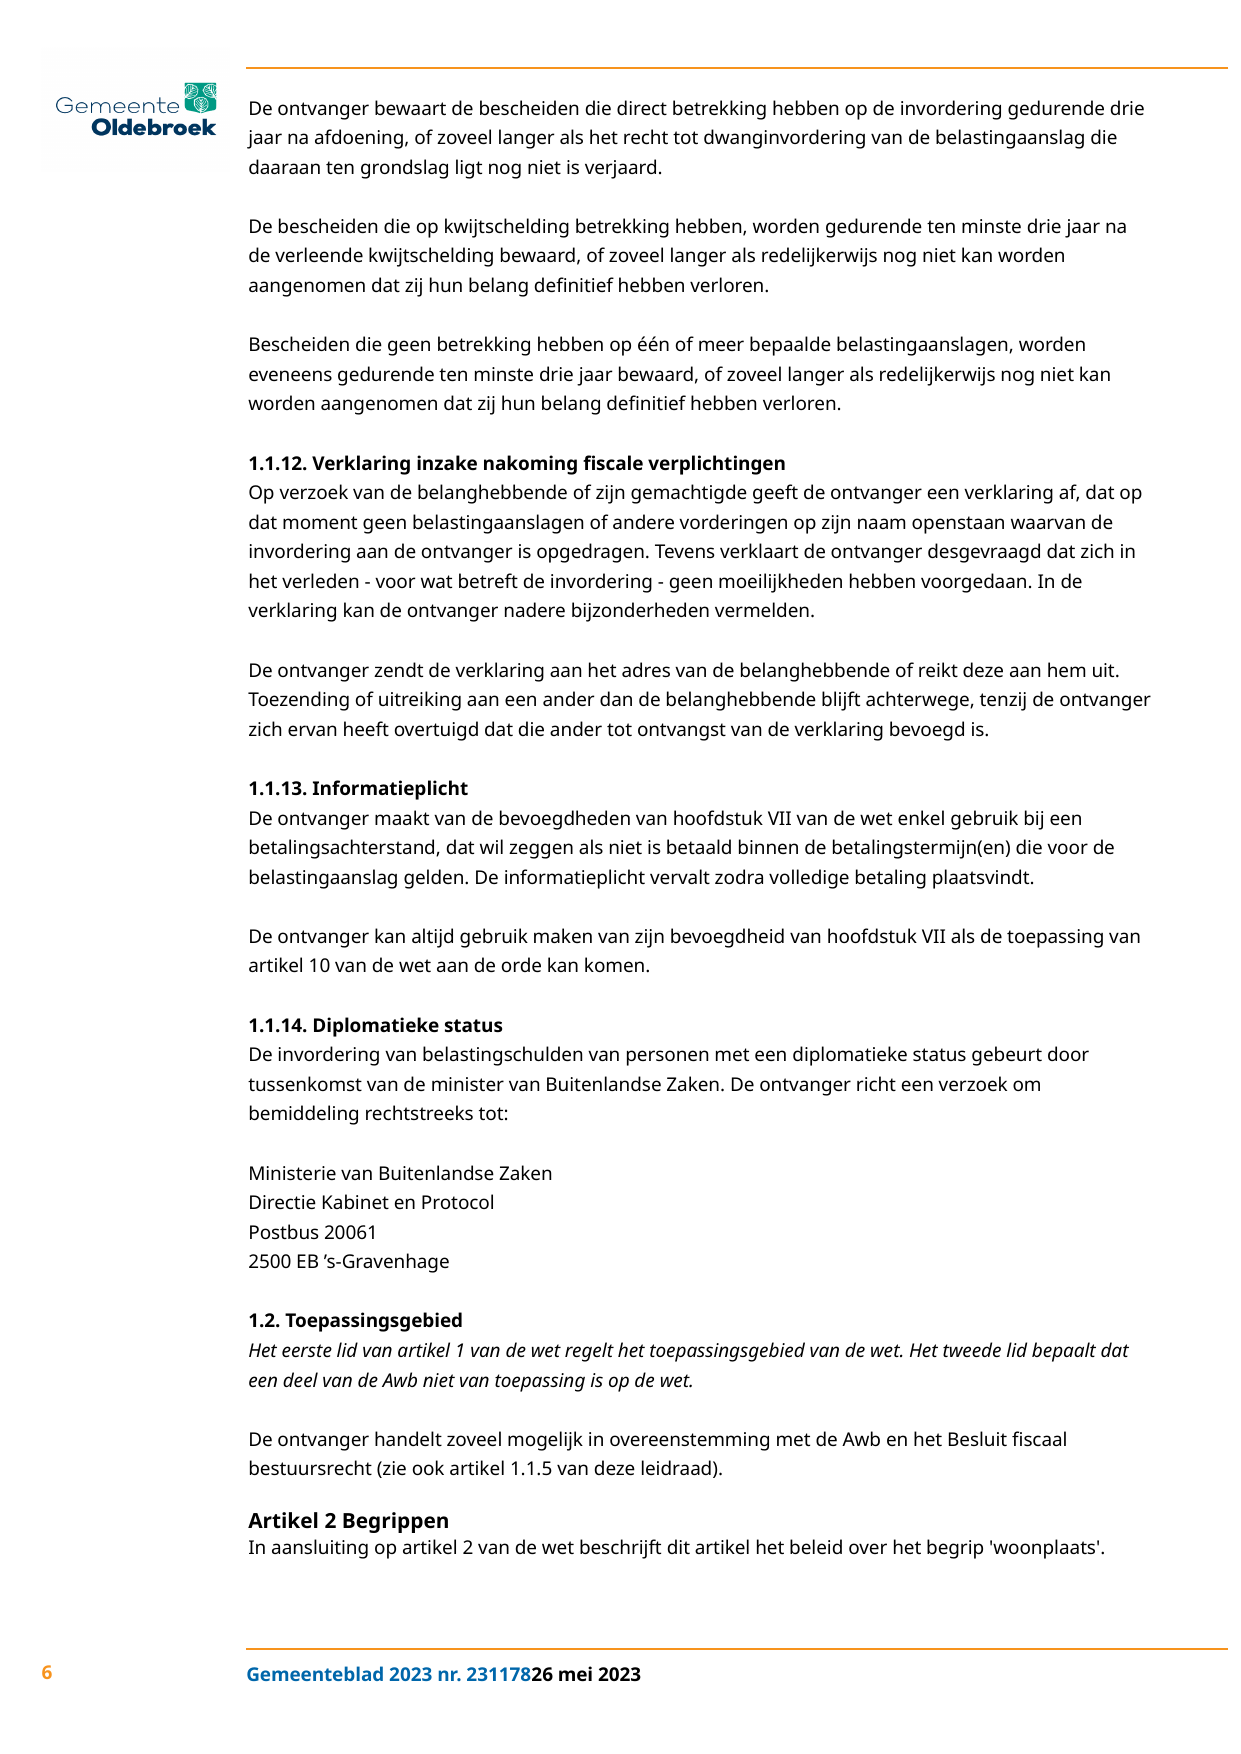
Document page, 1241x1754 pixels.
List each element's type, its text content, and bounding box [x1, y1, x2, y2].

text De bescheiden die op kwijtschelding betrekking hebben, worden gedurende ten minste drie jaar na de verleende kwijtschelding bewaard, of zoveel langer als redelijkerwijs nog niet kan worden aangenomen dat zij hun belang definitief hebben verloren. [248, 213, 1152, 298]
text De ontvanger zendt de verklaring aan het adres van de belanghebbende of reikt deze aan hem uit. Toezending of uitreiking aan een ander dan de belanghebbende blijft achterwege, tenzij de ontvanger zich ervan heeft overtuigd dat die ander tot ontvangst van de verklaring bevoegd is. [248, 657, 1152, 742]
text Postbus 20061 [248, 1219, 1152, 1245]
text Artikel 2 Begrippen [248, 1506, 1152, 1534]
text 2500 EB ’s-Gravenhage [248, 1248, 1152, 1274]
text 1.1.13. Informatieplicht [248, 775, 1152, 801]
text Ministerie van Buitenlandse Zaken [248, 1160, 1152, 1186]
text 1.2. Toepassingsgebied [248, 1308, 1152, 1333]
text 1.1.14. Diplomatieke status [248, 1012, 1152, 1038]
text Het eerste lid van artikel 1 van de wet regelt het toepassingsgebied van de wet. Het tweede lid bepaalt dat een deel van de Awb niet van toepassing is op de wet. [248, 1337, 1152, 1393]
picture [41, 47, 231, 172]
text Bescheiden die geen betrekking hebben op één of meer bepaalde belastingaanslagen, worden eveneens gedurende ten minste drie jaar bewaard, of zoveel langer als redelijkerwijs nog niet kan worden aangenomen dat zij hun belang definitief hebben verloren. [248, 331, 1152, 416]
text De ontvanger handelt zoveel mogelijk in overeenstemming met de Awb en het Besluit fiscaal bestuursrecht (zie ook artikel 1.1.5 van deze leidraad). [248, 1426, 1152, 1481]
text Directie Kabinet en Protocol [248, 1189, 1152, 1215]
text Op verzoek van de belanghebbende of zijn gemachtigde geeft de ontvanger een verklaring af, dat op dat moment geen belastingaanslagen of andere vorderingen op zijn naam openstaan waarvan de invordering aan de ontvanger is opgedragen. Tevens verklaart de ontvanger desgevraagd dat zich in het verleden - voor wat betreft de invordering - geen moeilijkheden hebben voorgedaan. In de verklaring kan de ontvanger nadere bijzonderheden vermelden. [248, 479, 1152, 623]
text 1.1.12. Verklaring inzake nakoming fiscale verplichtingen [248, 450, 1152, 476]
text De ontvanger kan altijd gebruik maken van zijn bevoegdheid van hoofdstuk VII als de toepassing van artikel 10 van de wet aan de orde kan komen. [248, 923, 1152, 978]
text In aansluiting op artikel 2 van de wet beschrijft dit artikel het beleid over het begrip 'woonplaats'. [248, 1534, 1152, 1560]
text De ontvanger bewaart de bescheiden die direct betrekking hebben op de invordering gedurende drie jaar na afdoening, of zoveel langer als het recht tot dwanginvordering van de belastingaanslag die daaraan ten grondslag ligt nog niet is verjaard. [248, 95, 1152, 180]
text De ontvanger maakt van de bevoegdheden van hoofdstuk VII van de wet enkel gebruik bij een betalingsachterstand, dat wil zeggen als niet is betaald binnen de betalingstermijn(en) die voor de belastingaanslag gelden. De informatieplicht vervalt zodra volledige betaling plaatsvindt. [248, 805, 1152, 890]
text De invordering van belastingschulden van personen met een diplomatieke status gebeurt door tussenkomst van de minister van Buitenlandse Zaken. De ontvanger richt een verzoek om bemiddeling rechtstreeks tot: [248, 1041, 1152, 1126]
